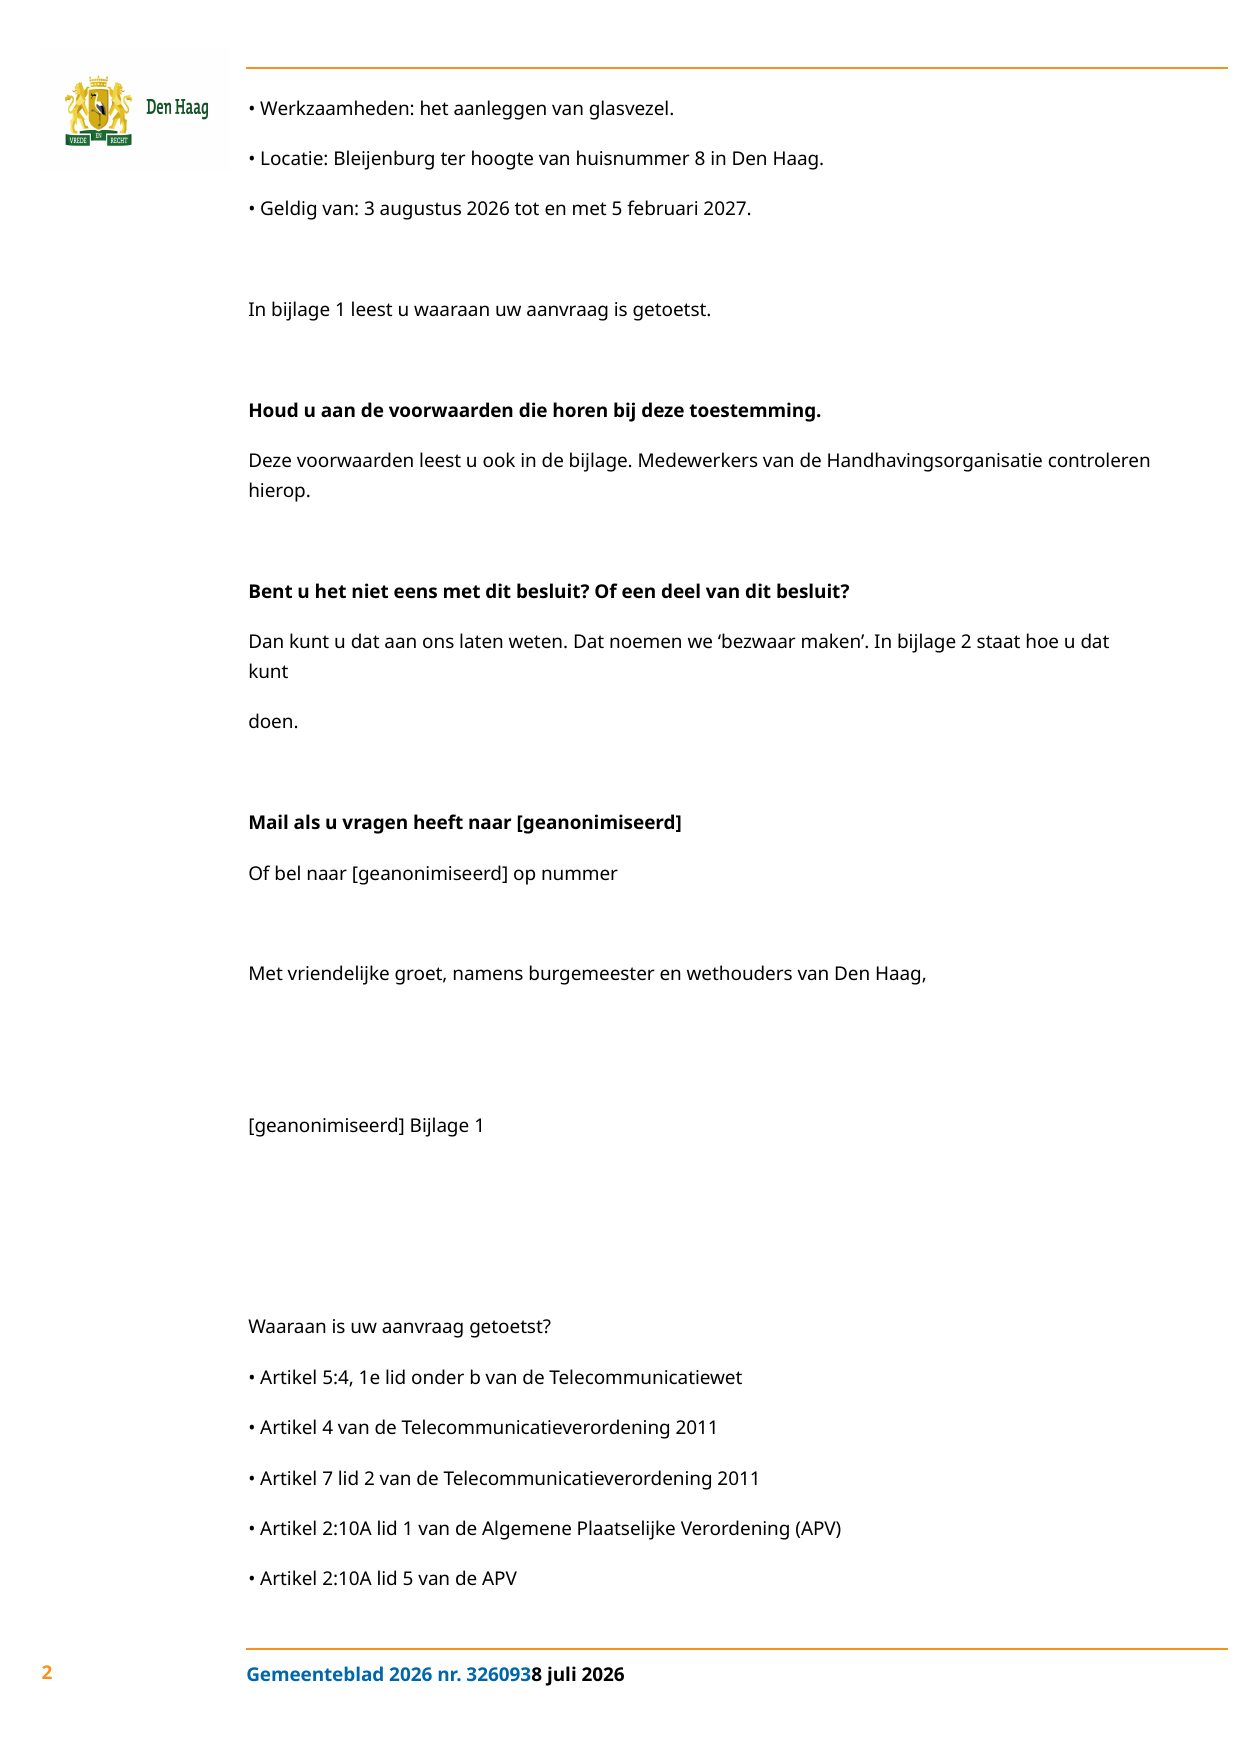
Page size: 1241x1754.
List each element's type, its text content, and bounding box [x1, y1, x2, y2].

text • Artikel 7 lid 2 van de Telecommunicatieverordening 2011 [248, 1465, 1152, 1491]
text • Artikel 4 van de Telecommunicatieverordening 2011 [248, 1414, 1152, 1440]
text • Artikel 2:10A lid 1 van de Algemene Plaatselijke Verordening (APV) [248, 1515, 1152, 1541]
text Deze voorwaarden leest u ook in de bijlage. Medewerkers van de Handhavingsorganisatie controleren hierop. [248, 448, 1152, 503]
text • Artikel 5:4, 1e lid onder b van de Telecommunicatiewet [248, 1364, 1152, 1390]
text Of bel naar [geanonimiseerd] op nummer [248, 860, 1152, 886]
text In bijlage 1 leest u waaraan uw aanvraag is getoetst. [248, 296, 1152, 322]
text Waaraan is uw aanvraag getoetst? [248, 1313, 1152, 1339]
text Met vriendelijke groet, namens burgemeester en wethouders van Den Haag, [248, 961, 1152, 986]
text Bent u het niet eens met dit besluit? Of een deel van dit besluit? [248, 578, 1152, 604]
text • Werkzaamheden: het aanleggen van glasvezel. [248, 95, 1152, 121]
text • Locatie: Bleijenburg ter hoogte van huisnummer 8 in Den Haag. [248, 145, 1152, 171]
text Mail als u vragen heeft naar [geanonimiseerd] [248, 809, 1152, 835]
text • Artikel 2:10A lid 5 van de APV [248, 1566, 1152, 1591]
picture [41, 47, 231, 172]
text Dan kunt u dat aan ons laten weten. Dat noemen we ‘bezwaar maken’. In bijlage 2 staat hoe u dat kunt [248, 628, 1152, 684]
text [geanonimiseerd] Bijlage 1 [248, 1112, 1152, 1138]
text doen. [248, 708, 1152, 734]
text • Geldig van: 3 augustus 2026 tot en met 5 februari 2027. [248, 196, 1152, 221]
text Houd u aan de voorwaarden die horen bij deze toestemming. [248, 397, 1152, 423]
